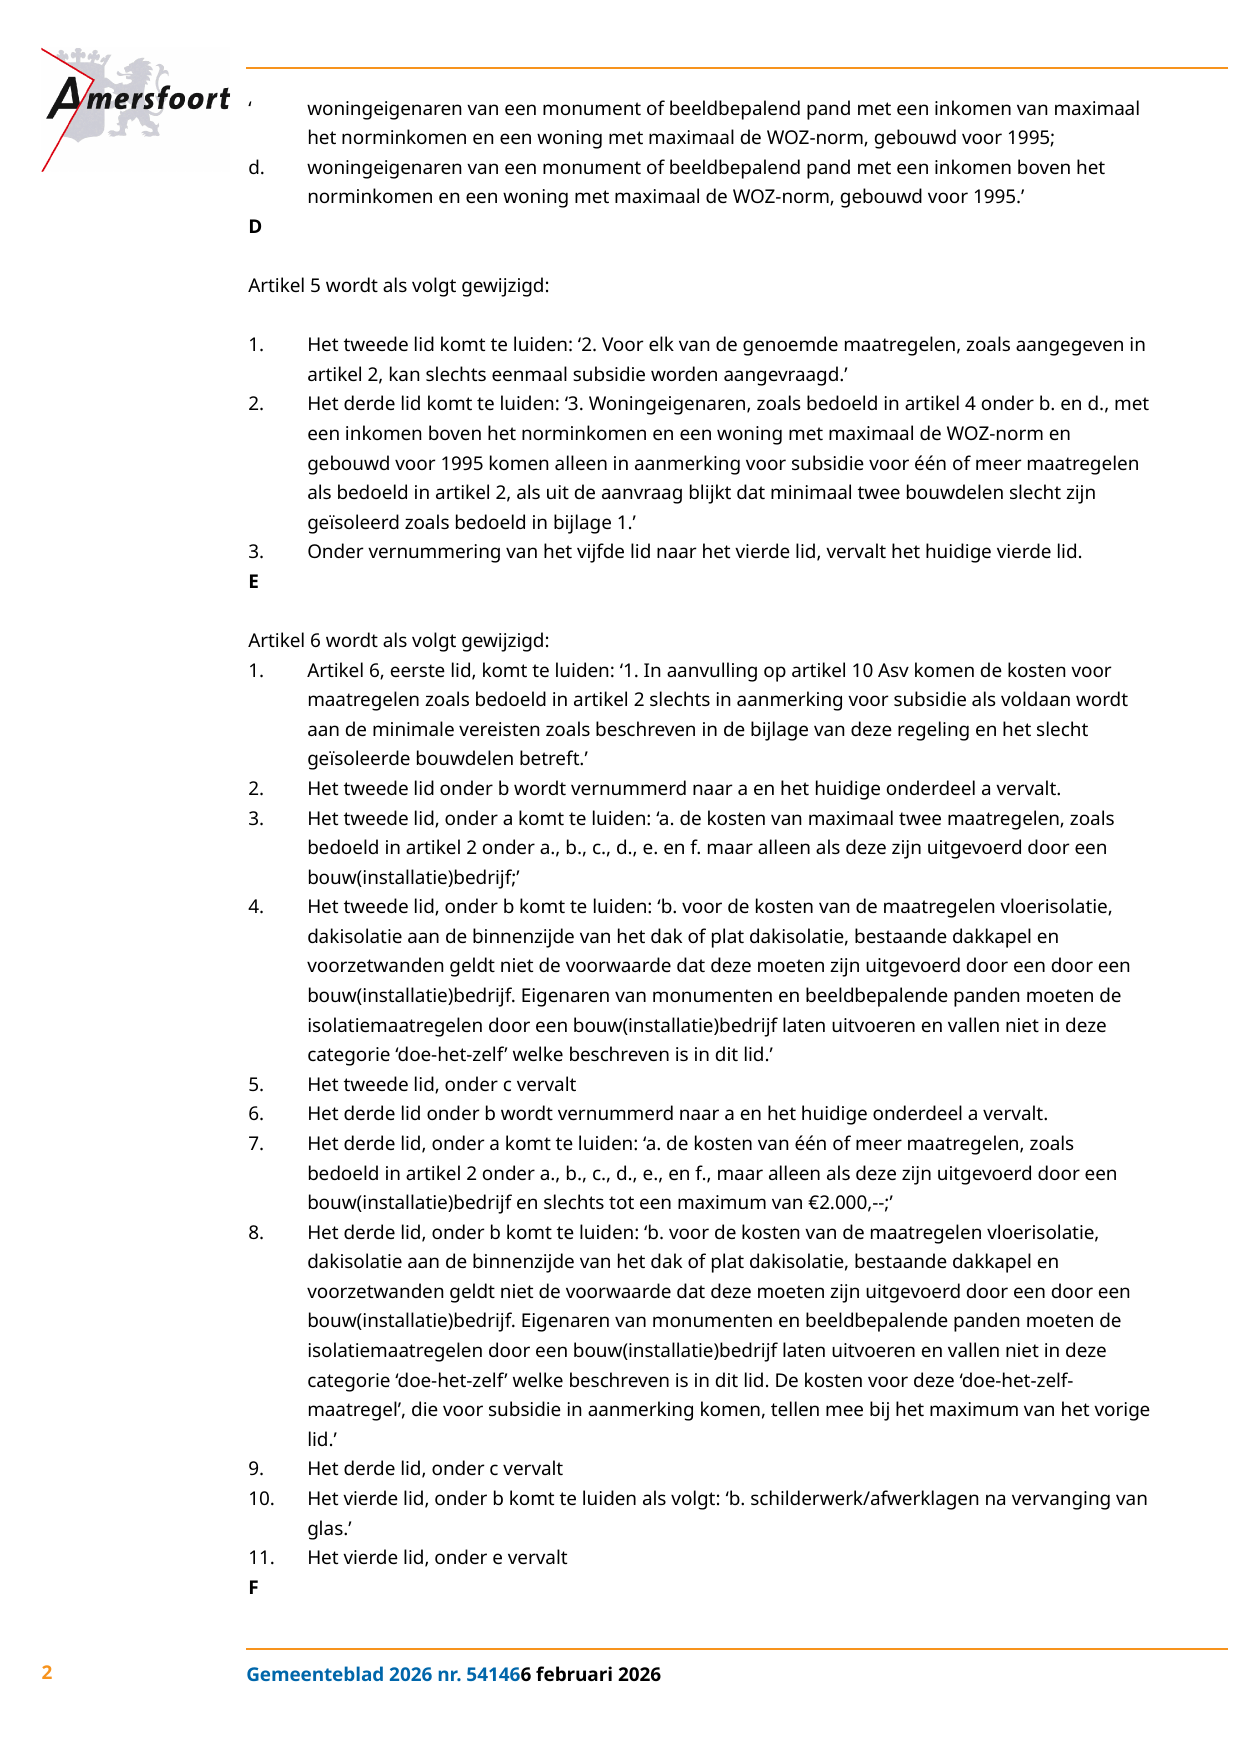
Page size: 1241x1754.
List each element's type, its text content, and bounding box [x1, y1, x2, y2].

list Het derde lid, onder c vervalt [248, 1456, 1152, 1481]
text Artikel 6 wordt als volgt gewijzigd: [248, 627, 1152, 653]
text E [248, 568, 1152, 594]
list Het tweede lid onder b wordt vernummerd naar a en het huidige onderdeel a vervalt. [248, 775, 1152, 801]
list woningeigenaren van een monument of beeldbepalend pand met een inkomen van maximaal het norminkomen en een woning met maximaal de WOZ-norm, gebouwd voor 1995; [248, 95, 1152, 150]
text Artikel 5 wordt als volgt gewijzigd: [248, 272, 1152, 298]
list Het vierde lid, onder b komt te luiden als volgt: ‘b. schilderwerk/afwerklagen na vervanging van glas.’ [248, 1485, 1152, 1541]
list Artikel 6, eerste lid, komt te luiden: ‘1. In aanvulling op artikel 10 Asv komen de kosten voor maatregelen zoals bedoeld in artikel 2 slechts in aanmerking voor subsidie als voldaan wordt aan de minimale vereisten zoals beschreven in de bijlage van deze regeling en het slecht geïsoleerde bouwdelen betreft.’ [248, 657, 1152, 771]
list Het derde lid, onder b komt te luiden: ‘b. voor de kosten van de maatregelen vloerisolatie, dakisolatie aan de binnenzijde van het dak of plat dakisolatie, bestaande dakkapel en voorzetwanden geldt niet de voorwaarde dat deze moeten zijn uitgevoerd door een door een bouw(installatie)bedrijf. Eigenaren van monumenten en beeldbepalende panden moeten de isolatiemaatregelen door een bouw(installatie)bedrijf laten uitvoeren en vallen niet in deze categorie ‘doe-het-zelf’ welke beschreven is in dit lid. De kosten voor deze ‘doe-het-zelf-maatregel’, die voor subsidie in aanmerking komen, tellen mee bij het maximum van het vorige lid.’ [248, 1219, 1152, 1452]
list Het tweede lid, onder c vervalt [248, 1071, 1152, 1097]
list Het tweede lid, onder a komt te luiden: ‘a. de kosten van maximaal twee maatregelen, zoals bedoeld in artikel 2 onder a., b., c., d., e. en f. maar alleen als deze zijn uitgevoerd door een bouw(installatie)bedrijf;’ [248, 805, 1152, 890]
list woningeigenaren van een monument of beeldbepalend pand met een inkomen boven het norminkomen en een woning met maximaal de WOZ-norm, gebouwd voor 1995.’ [248, 154, 1152, 209]
text F [248, 1574, 1152, 1600]
picture [41, 47, 231, 172]
list Het tweede lid, onder b komt te luiden: ‘b. voor de kosten van de maatregelen vloerisolatie, dakisolatie aan de binnenzijde van het dak of plat dakisolatie, bestaande dakkapel en voorzetwanden geldt niet de voorwaarde dat deze moeten zijn uitgevoerd door een door een bouw(installatie)bedrijf. Eigenaren van monumenten en beeldbepalende panden moeten de isolatiemaatregelen door een bouw(installatie)bedrijf laten uitvoeren en vallen niet in deze categorie ‘doe-het-zelf’ welke beschreven is in dit lid.’ [248, 893, 1152, 1067]
list Het tweede lid komt te luiden: ‘2. Voor elk van de genoemde maatregelen, zoals aangegeven in artikel 2, kan slechts eenmaal subsidie worden aangevraagd.’ [248, 331, 1152, 387]
text D [248, 213, 1152, 239]
list Onder vernummering van het vijfde lid naar het vierde lid, vervalt het huidige vierde lid. [248, 538, 1152, 564]
list Het derde lid, onder a komt te luiden: ‘a. de kosten van één of meer maatregelen, zoals bedoeld in artikel 2 onder a., b., c., d., e., en f., maar alleen als deze zijn uitgevoerd door een bouw(installatie)bedrijf en slechts tot een maximum van €2.000,--;’ [248, 1130, 1152, 1215]
list Het derde lid komt te luiden: ‘3. Woningeigenaren, zoals bedoeld in artikel 4 onder b. en d., met een inkomen boven het norminkomen en een woning met maximaal de WOZ-norm en gebouwd voor 1995 komen alleen in aanmerking voor subsidie voor één of meer maatregelen als bedoeld in artikel 2, als uit de aanvraag blijkt dat minimaal twee bouwdelen slecht zijn geïsoleerd zoals bedoeld in bijlage 1.’ [248, 391, 1152, 535]
list Het derde lid onder b wordt vernummerd naar a en het huidige onderdeel a vervalt. [248, 1101, 1152, 1126]
list Het vierde lid, onder e vervalt [248, 1544, 1152, 1570]
